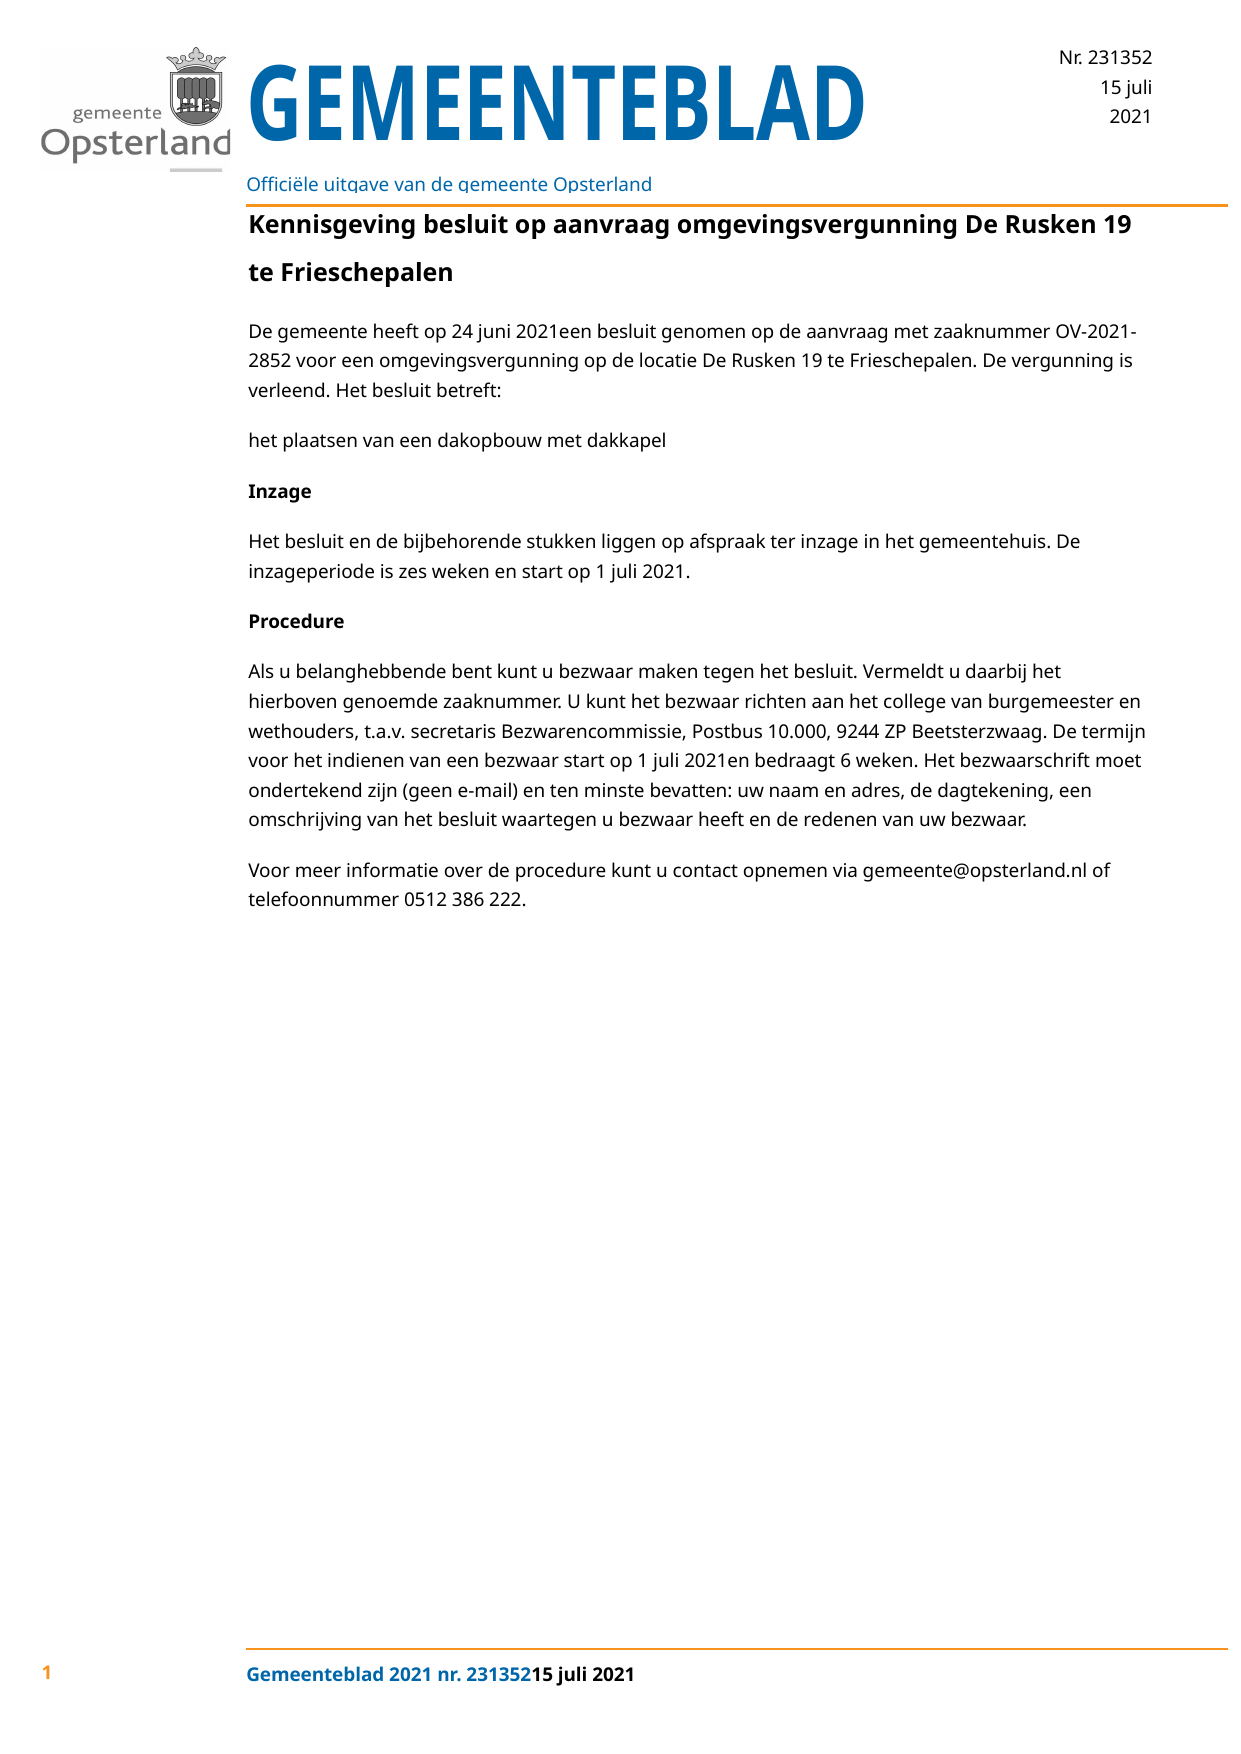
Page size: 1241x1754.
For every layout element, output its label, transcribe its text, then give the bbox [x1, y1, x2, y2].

text het plaatsen van een dakopbouw met dakkapel [248, 427, 1152, 453]
picture [41, 47, 231, 172]
text De gemeente heeft op 24 juni 2021een besluit genomen op de aanvraag met zaaknummer OV-2021-2852 voor een omgevingsvergunning op de locatie De Rusken 19 te Frieschepalen. De vergunning is verleend. Het besluit betreft: [248, 318, 1152, 403]
text Procedure [248, 608, 1152, 634]
text Kennisgeving besluit op aanvraag omgevingsvergunning De Rusken 19 te Frieschepalen [248, 207, 1152, 288]
text Inzage [248, 478, 1152, 504]
text Voor meer informatie over de procedure kunt u contact opnemen via gemeente@opsterland.nl of telefoonnummer 0512 386 222. [248, 857, 1152, 912]
text Het besluit en de bijbehorende stukken liggen op afspraak ter inzage in het gemeentehuis. De inzageperiode is zes weken en start op 1 juli 2021. [248, 528, 1152, 584]
text Als u belanghebbende bent kunt u bezwaar maken tegen het besluit. Vermeldt u daarbij het hierboven genoemde zaaknummer. U kunt het bezwaar richten aan het college van burgemeester en wethouders, t.a.v. secretaris Bezwarencommissie, Postbus 10.000, 9244 ZP Beetsterzwaag. De termijn voor het indienen van een bezwaar start op 1 juli 2021en bedraagt 6 weken. Het bezwaarschrift moet ondertekend zijn (geen e-mail) en ten minste bevatten: uw naam en adres, de dagtekening, een omschrijving van het besluit waartegen u bezwaar heeft en de redenen van uw bezwaar. [248, 659, 1152, 832]
